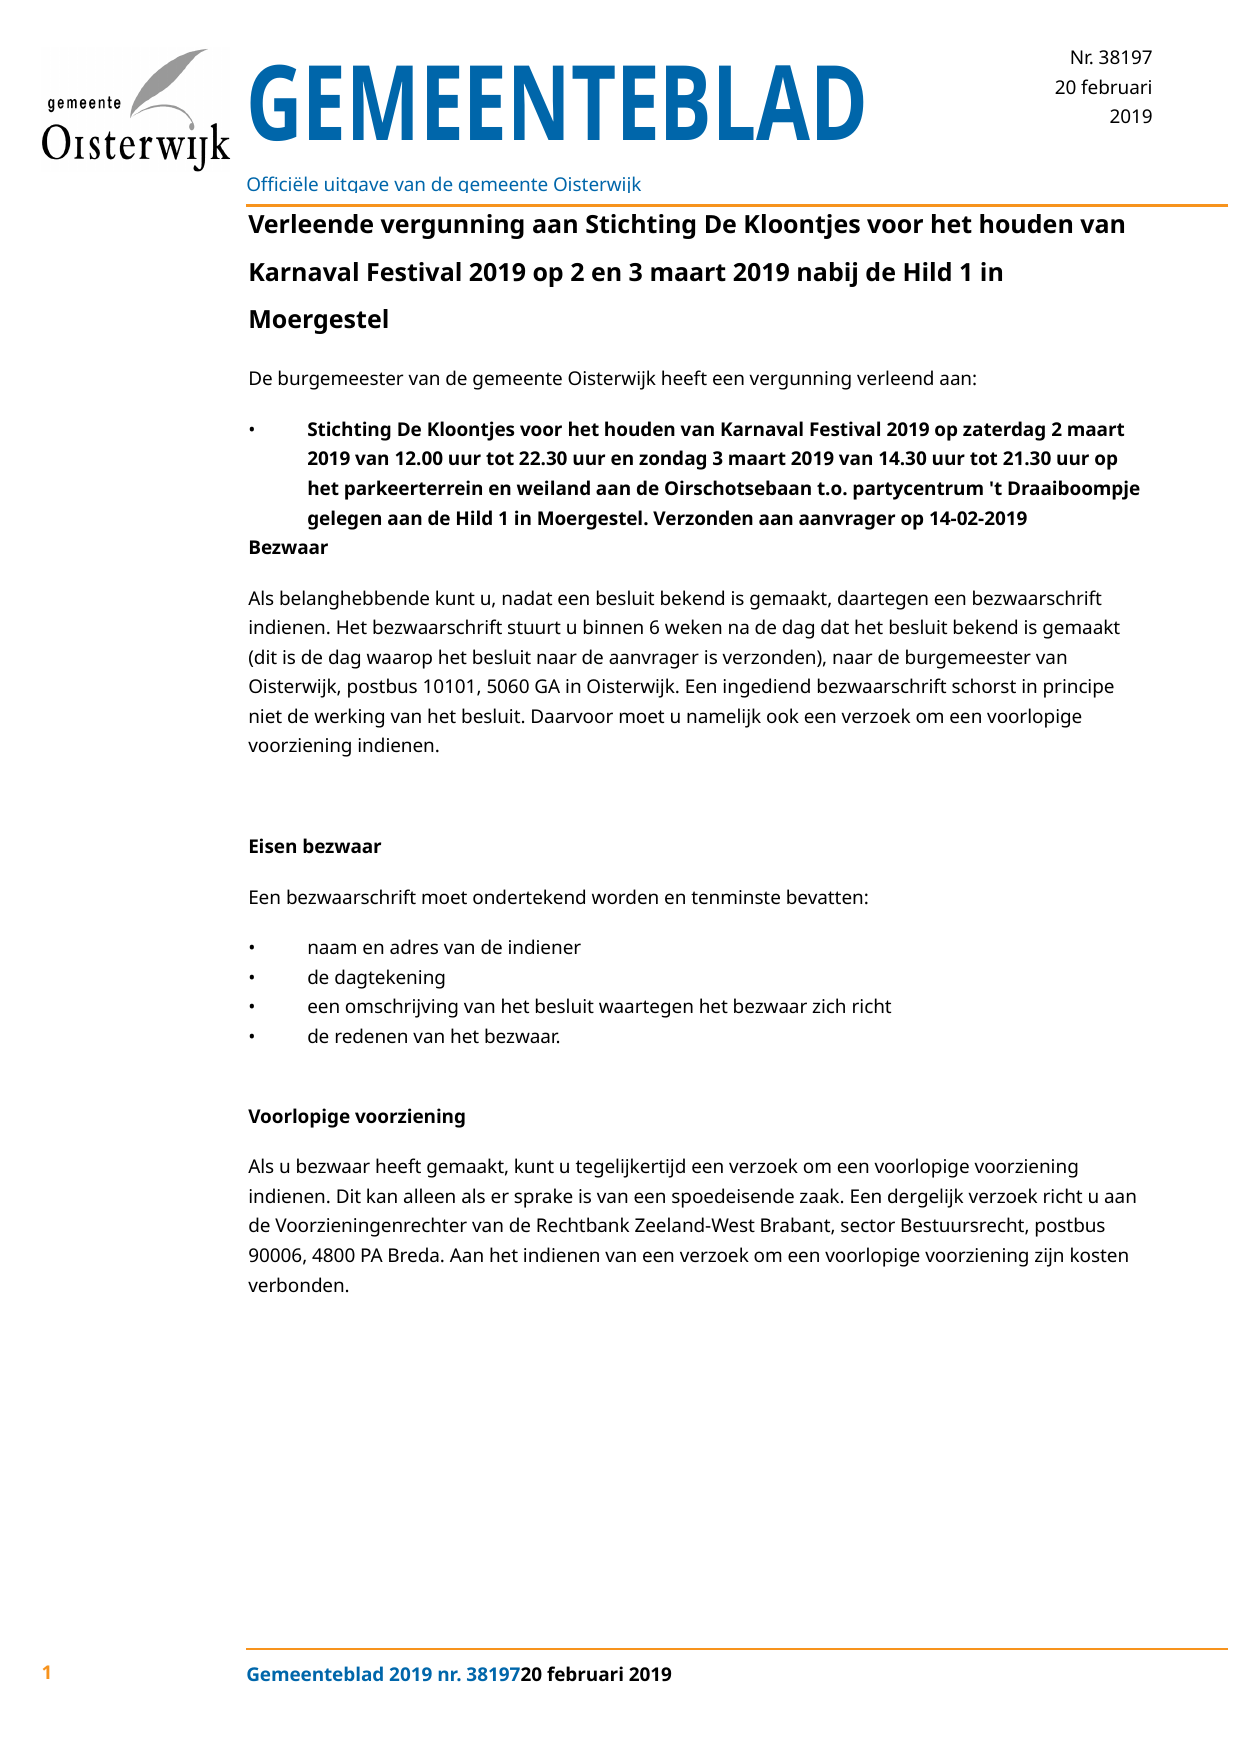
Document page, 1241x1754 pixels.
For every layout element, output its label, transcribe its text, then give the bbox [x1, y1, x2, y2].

picture [41, 47, 231, 172]
text Bezwaar [248, 534, 1152, 560]
text Als u bezwaar heeft gemaakt, kunt u tegelijkertijd een verzoek om een voorlopige voorziening indienen. Dit kan alleen als er sprake is van een spoedeisende zaak. Een dergelijk verzoek richt u aan de Voorzieningenrechter van de Rechtbank Zeeland-West Brabant, sector Bestuursrecht, postbus 90006, 4800 PA Breda. Aan het indienen van een verzoek om een voorlopige voorziening zijn kosten verbonden. [248, 1153, 1152, 1297]
text Voorlopige voorziening [248, 1103, 1152, 1129]
list de dagtekening [248, 964, 1152, 989]
text Verleende vergunning aan Stichting De Kloontjes voor het houden van Karnaval Festival 2019 op 2 en 3 maart 2019 nabij de Hild 1 in Moergestel [248, 207, 1152, 336]
text Eisen bezwaar [248, 833, 1152, 859]
text Een bezwaarschrift moet ondertekend worden en tenminste bevatten: [248, 884, 1152, 909]
text Als belanghebbende kunt u, nadat een besluit bekend is gemaakt, daartegen een bezwaarschrift indienen. Het bezwaarschrift stuurt u binnen 6 weken na de dag dat het besluit bekend is gemaakt (dit is de dag waarop het besluit naar de aanvrager is verzonden), naar de burgemeester van Oisterwijk, postbus 10101, 5060 GA in Oisterwijk. Een ingediend bezwaarschrift schorst in principe niet de werking van het besluit. Daarvoor moet u namelijk ook een verzoek om een voorlopige voorziening indienen. [248, 585, 1152, 758]
text De burgemeester van de gemeente Oisterwijk heeft een vergunning verleend aan: [248, 366, 1152, 391]
list naam en adres van de indiener [248, 934, 1152, 960]
list de redenen van het bezwaar. [248, 1023, 1152, 1049]
list Stichting De Kloontjes voor het houden van Karnaval Festival 2019 op zaterdag 2 maart 2019 van 12.00 uur tot 22.30 uur en zondag 3 maart 2019 van 14.30 uur tot 21.30 uur op het parkeerterrein en weiland aan de Oirschotsebaan t.o. partycentrum 't Draaiboompje gelegen aan de Hild 1 in Moergestel. Verzonden aan aanvrager op 14-02-2019 [248, 416, 1152, 530]
list een omschrijving van het besluit waartegen het bezwaar zich richt [248, 993, 1152, 1019]
